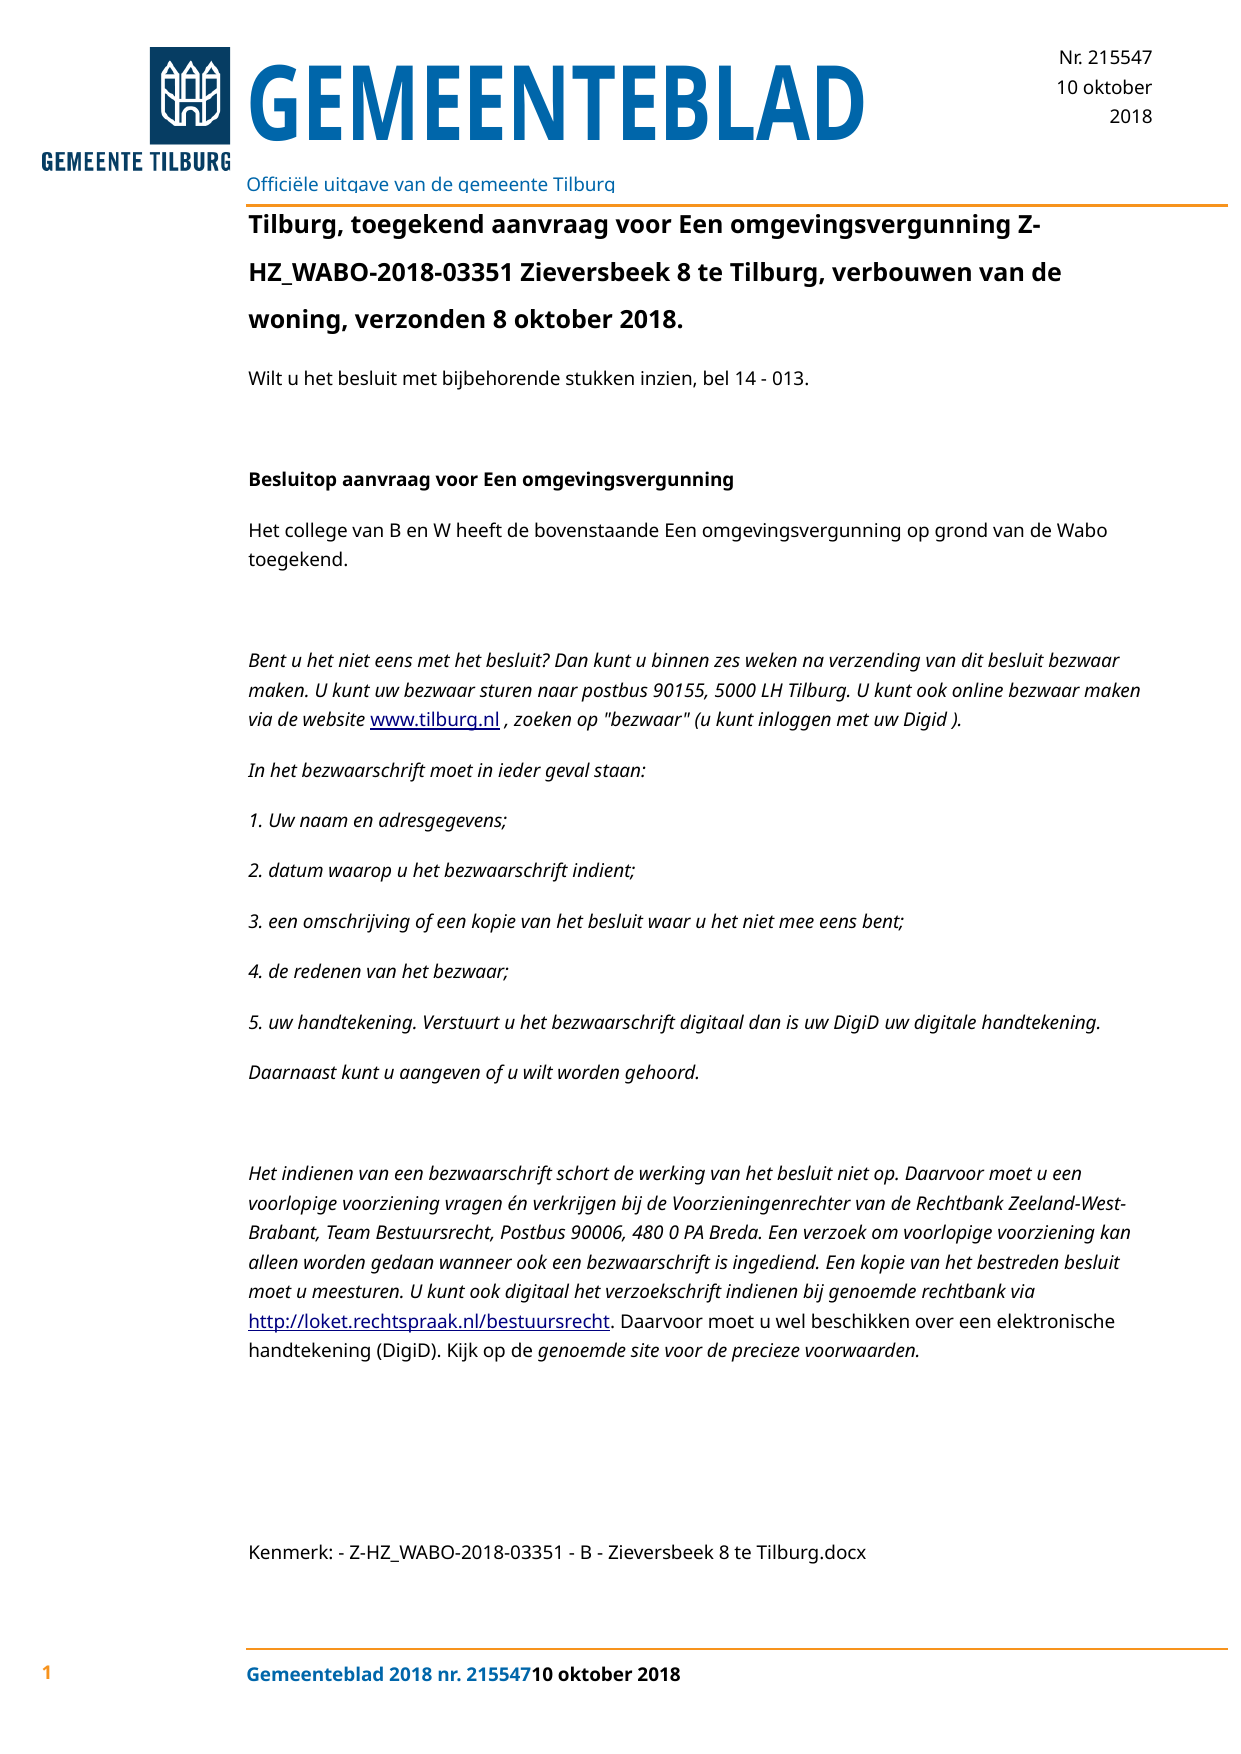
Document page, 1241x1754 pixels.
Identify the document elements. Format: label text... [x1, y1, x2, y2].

text 3. een omschrijving of een kopie van het besluit waar u het niet mee eens bent; [248, 908, 1152, 934]
text Wilt u het besluit met bijbehorende stukken inzien, bel 14 - 013. [248, 366, 1152, 391]
text Bent u het niet eens met het besluit? Dan kunt u binnen zes weken na verzending van dit besluit bezwaar maken. U kunt uw bezwaar sturen naar postbus 90155, 5000 LH Tilburg. U kunt ook online bezwaar maken via de website www.tilburg.nl , zoeken op "bezwaar" (u kunt inloggen met uw Digid ). [248, 647, 1152, 732]
text 1. Uw naam en adresgegevens; [248, 807, 1152, 833]
picture [41, 47, 231, 172]
text 2. datum waarop u het bezwaarschrift indient; [248, 858, 1152, 883]
text 5. uw handtekening. Verstuurt u het bezwaarschrift digitaal dan is uw DigiD uw digitale handtekening. [248, 1009, 1152, 1034]
text Daarnaast kunt u aangeven of u wilt worden gehoord. [248, 1059, 1152, 1085]
text Het college van B en W heeft de bovenstaande Een omgevingsvergunning op grond van de Wabo toegekend. [248, 517, 1152, 572]
text 4. de redenen van het bezwaar; [248, 958, 1152, 984]
text Kenmerk: - Z-HZ_WABO-2018-03351 - B - Zieversbeek 8 te Tilburg.docx [248, 1539, 1152, 1565]
text Tilburg, toegekend aanvraag voor Een omgevingsvergunning Z-HZ_WABO-2018-03351 Zieversbeek 8 te Tilburg, verbouwen van de woning, verzonden 8 oktober 2018. [248, 207, 1152, 336]
text Het indienen van een bezwaarschrift schort de werking van het besluit niet op. Daarvoor moet u een voorlopige voorziening vragen én verkrijgen bij de Voorzieningenrechter van de Rechtbank Zeeland-West-Brabant, Team Bestuursrecht, Postbus 90006, 480 0 PA Breda. Een verzoek om voorlopige voorziening kan alleen worden gedaan wanneer ook een bezwaarschrift is ingediend. Een kopie van het bestreden besluit moet u meesturen. U kunt ook digitaal het verzoekschrift indienen bij genoemde rechtbank via http://loket.rechtspraak.nl/bestuursrecht. Daarvoor moet u wel beschikken over een elektronische handtekening (DigiD). Kijk op de genoemde site voor de precieze voorwaarden. [248, 1160, 1152, 1363]
text In het bezwaarschrift moet in ieder geval staan: [248, 757, 1152, 782]
text Besluitop aanvraag voor Een omgevingsvergunning [248, 466, 1152, 492]
